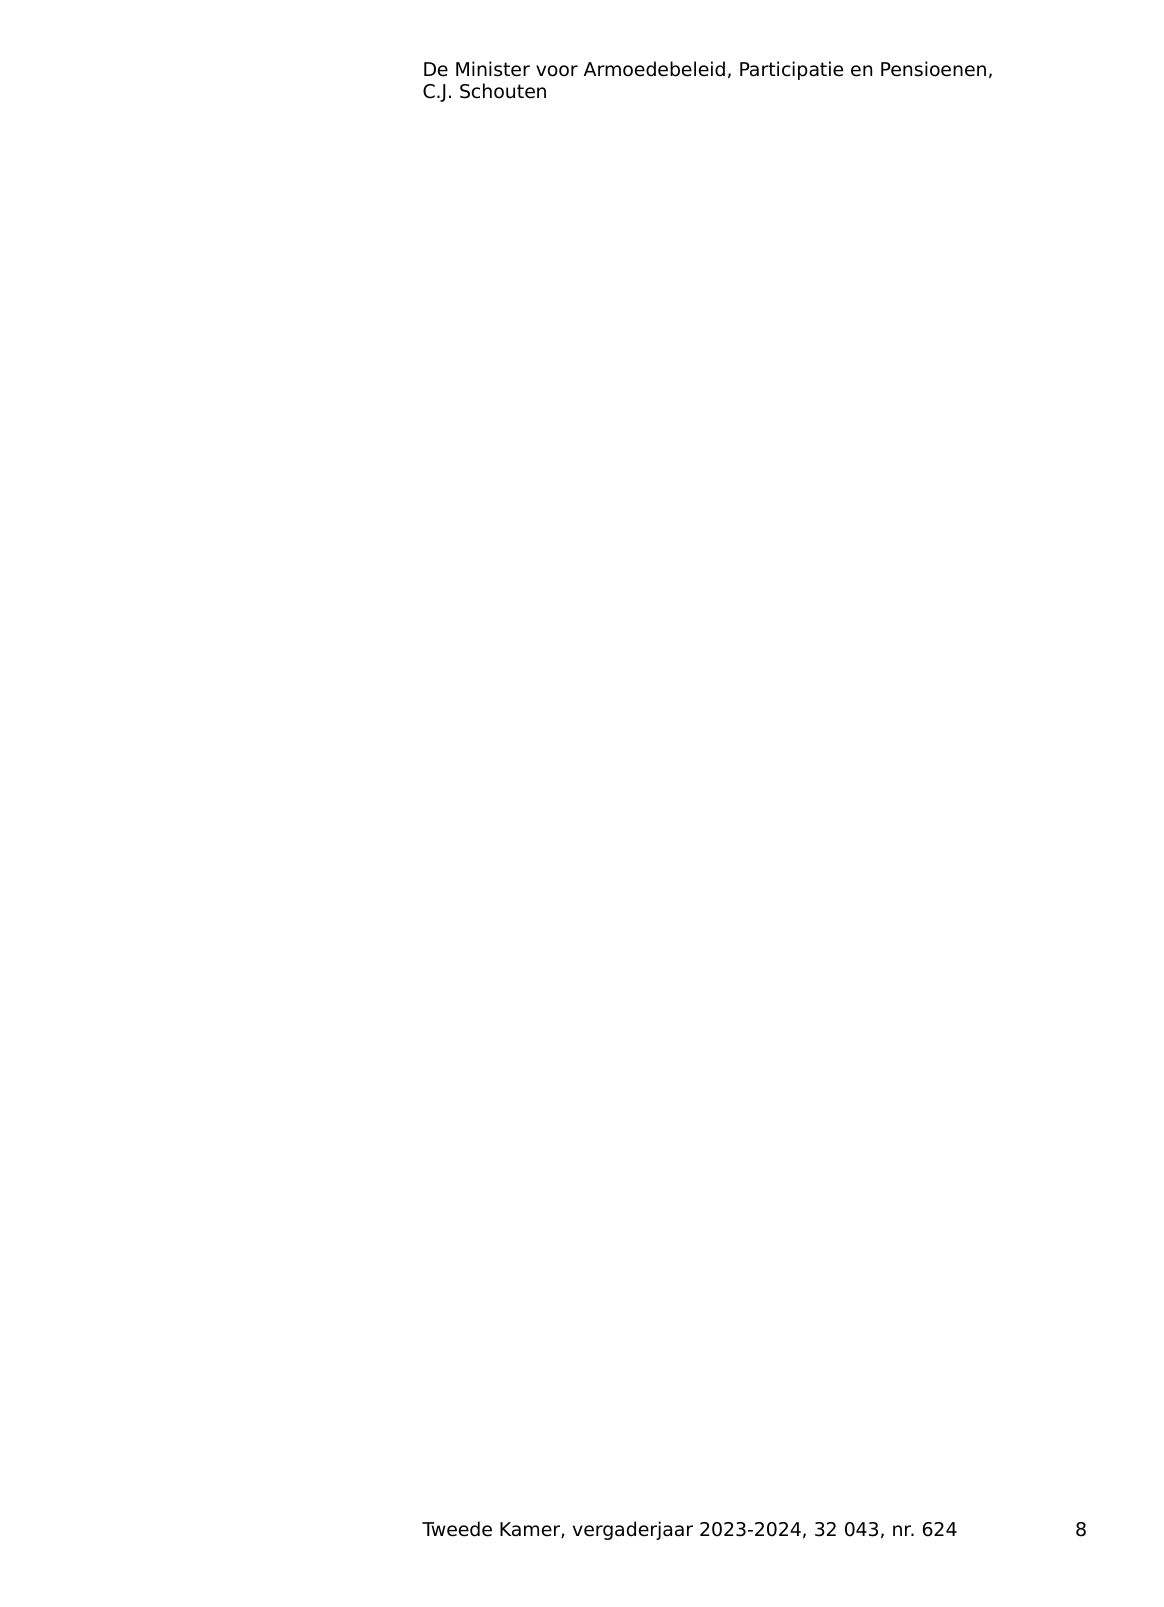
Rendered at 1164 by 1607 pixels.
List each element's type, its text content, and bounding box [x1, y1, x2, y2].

text De Minister voor Armoedebeleid, Participatie en Pensioenen, C.J. Schouten [422, 59, 1087, 103]
